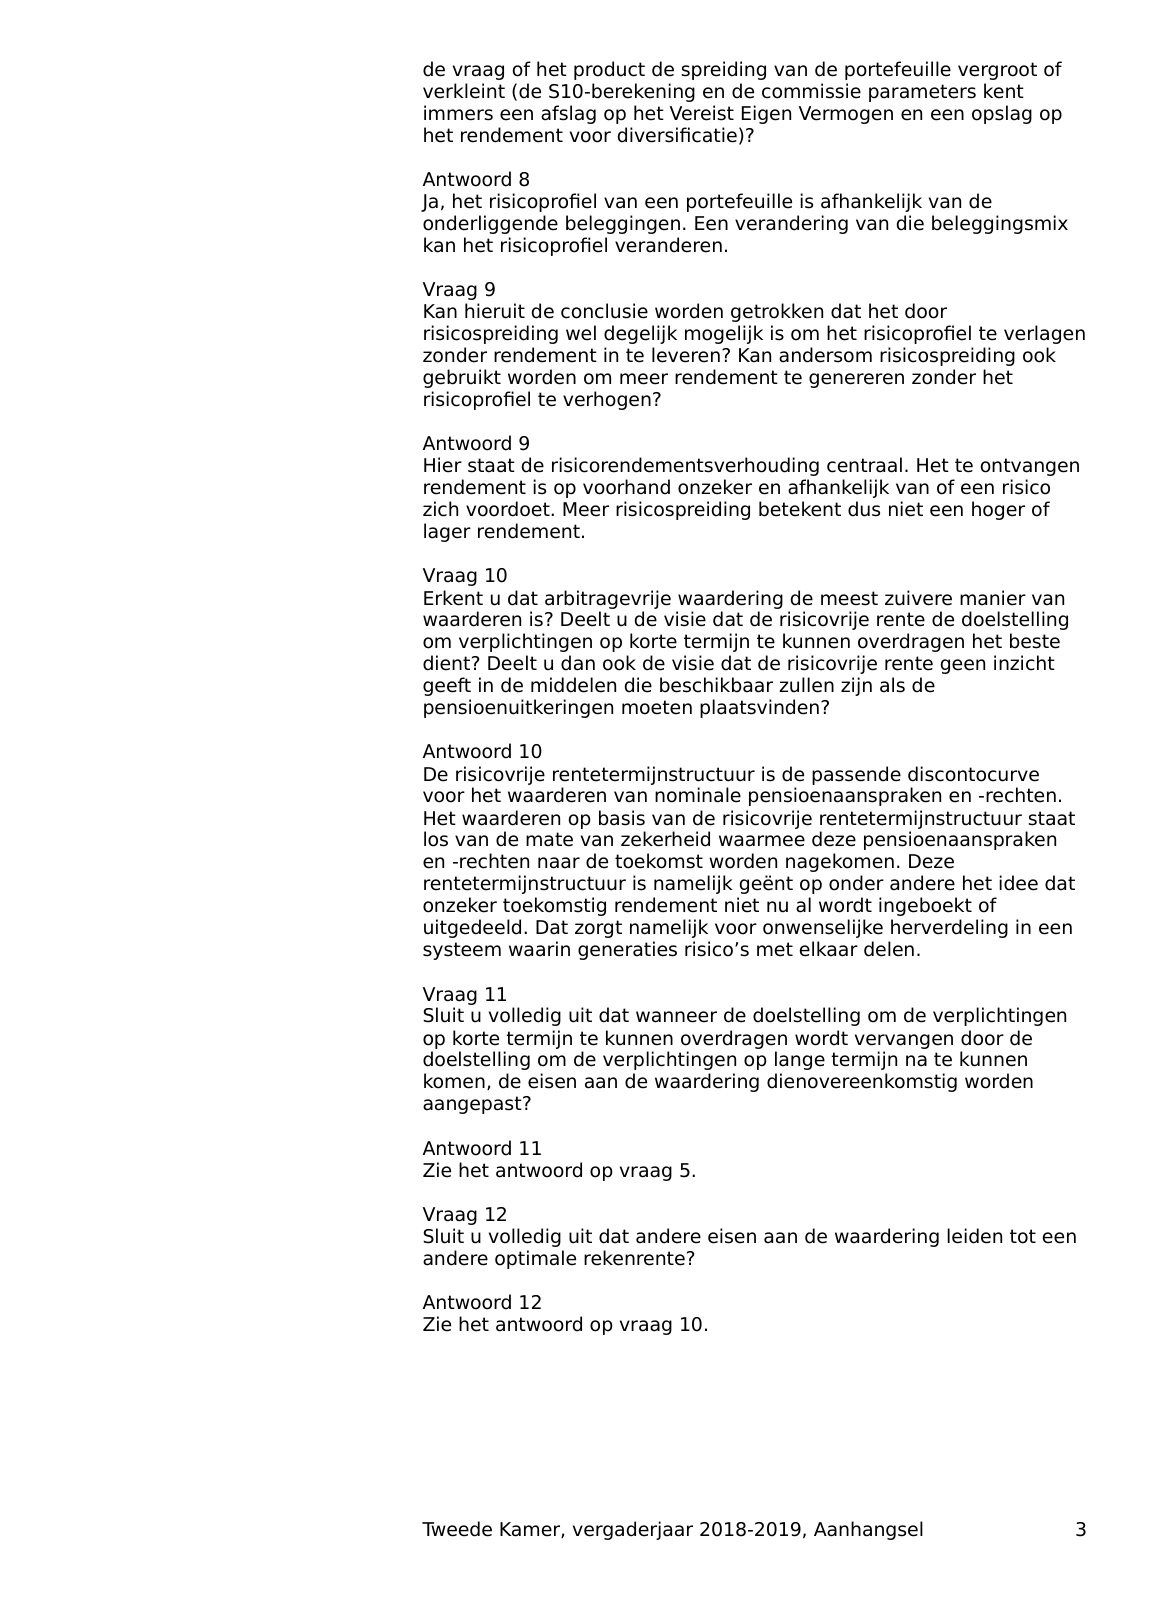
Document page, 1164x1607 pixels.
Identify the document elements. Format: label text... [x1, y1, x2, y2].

text Zie het antwoord op vraag 10. [422, 1314, 1087, 1336]
text Antwoord 9 [422, 433, 1087, 455]
text Sluit u volledig uit dat wanneer de doelstelling om de verplichtingen op korte termijn te kunnen overdragen wordt vervangen door de doelstelling om de verplichtingen op lange termijn na te kunnen komen, de eisen aan de waardering dienovereenkomstig worden aangepast? [422, 1005, 1087, 1115]
text Kan hieruit de conclusie worden getrokken dat het door risicospreiding wel degelijk mogelijk is om het risicoprofiel te verlagen zonder rendement in te leveren? Kan andersom risicospreiding ook gebruikt worden om meer rendement te genereren zonder het risicoprofiel te verhogen? [422, 301, 1087, 411]
text Antwoord 11 [422, 1137, 1087, 1159]
text Zie het antwoord op vraag 5. [422, 1159, 1087, 1181]
text De risicovrije rentetermijnstructuur is de passende discontocurve voor het waarderen van nominale pensioenaanspraken en -rechten. Het waarderen op basis van de risicovrije rentetermijnstructuur staat los van de mate van zekerheid waarmee deze pensioenaanspraken en -rechten naar de toekomst worden nagekomen. Deze rentetermijnstructuur is namelijk geënt op onder andere het idee dat onzeker toekomstig rendement niet nu al wordt ingeboekt of uitgedeeld. Dat zorgt namelijk voor onwenselijke herverdeling in een systeem waarin generaties risico’s met elkaar delen. [422, 763, 1087, 961]
text Vraag 12 [422, 1204, 1087, 1226]
text Vraag 9 [422, 279, 1087, 301]
text Erkent u dat arbitragevrije waardering de meest zuivere manier van waarderen is? Deelt u de visie dat de risicovrije rente de doelstelling om verplichtingen op korte termijn te kunnen overdragen het beste dient? Deelt u dan ook de visie dat de risicovrije rente geen inzicht geeft in de middelen die beschikbaar zullen zijn als de pensioenuitkeringen moeten plaatsvinden? [422, 587, 1087, 719]
text Vraag 11 [422, 983, 1087, 1005]
text Ja, het risicoprofiel van een portefeuille is afhankelijk van de onderliggende beleggingen. Een verandering van die beleggingsmix kan het risicoprofiel veranderen. [422, 191, 1087, 257]
text Antwoord 10 [422, 741, 1087, 763]
text Sluit u volledig uit dat andere eisen aan de waardering leiden tot een andere optimale rekenrente? [422, 1226, 1087, 1269]
text Antwoord 12 [422, 1292, 1087, 1314]
text Vraag 10 [422, 565, 1087, 587]
text de vraag of het product de spreiding van de portefeuille vergroot of verkleint (de S10-berekening en de commissie parameters kent immers een afslag op het Vereist Eigen Vermogen en een opslag op het rendement voor diversificatie)? [422, 59, 1087, 147]
text Antwoord 8 [422, 169, 1087, 191]
text Hier staat de risicorendementsverhouding centraal. Het te ontvangen rendement is op voorhand onzeker en afhankelijk van of een risico zich voordoet. Meer risicospreiding betekent dus niet een hoger of lager rendement. [422, 455, 1087, 543]
